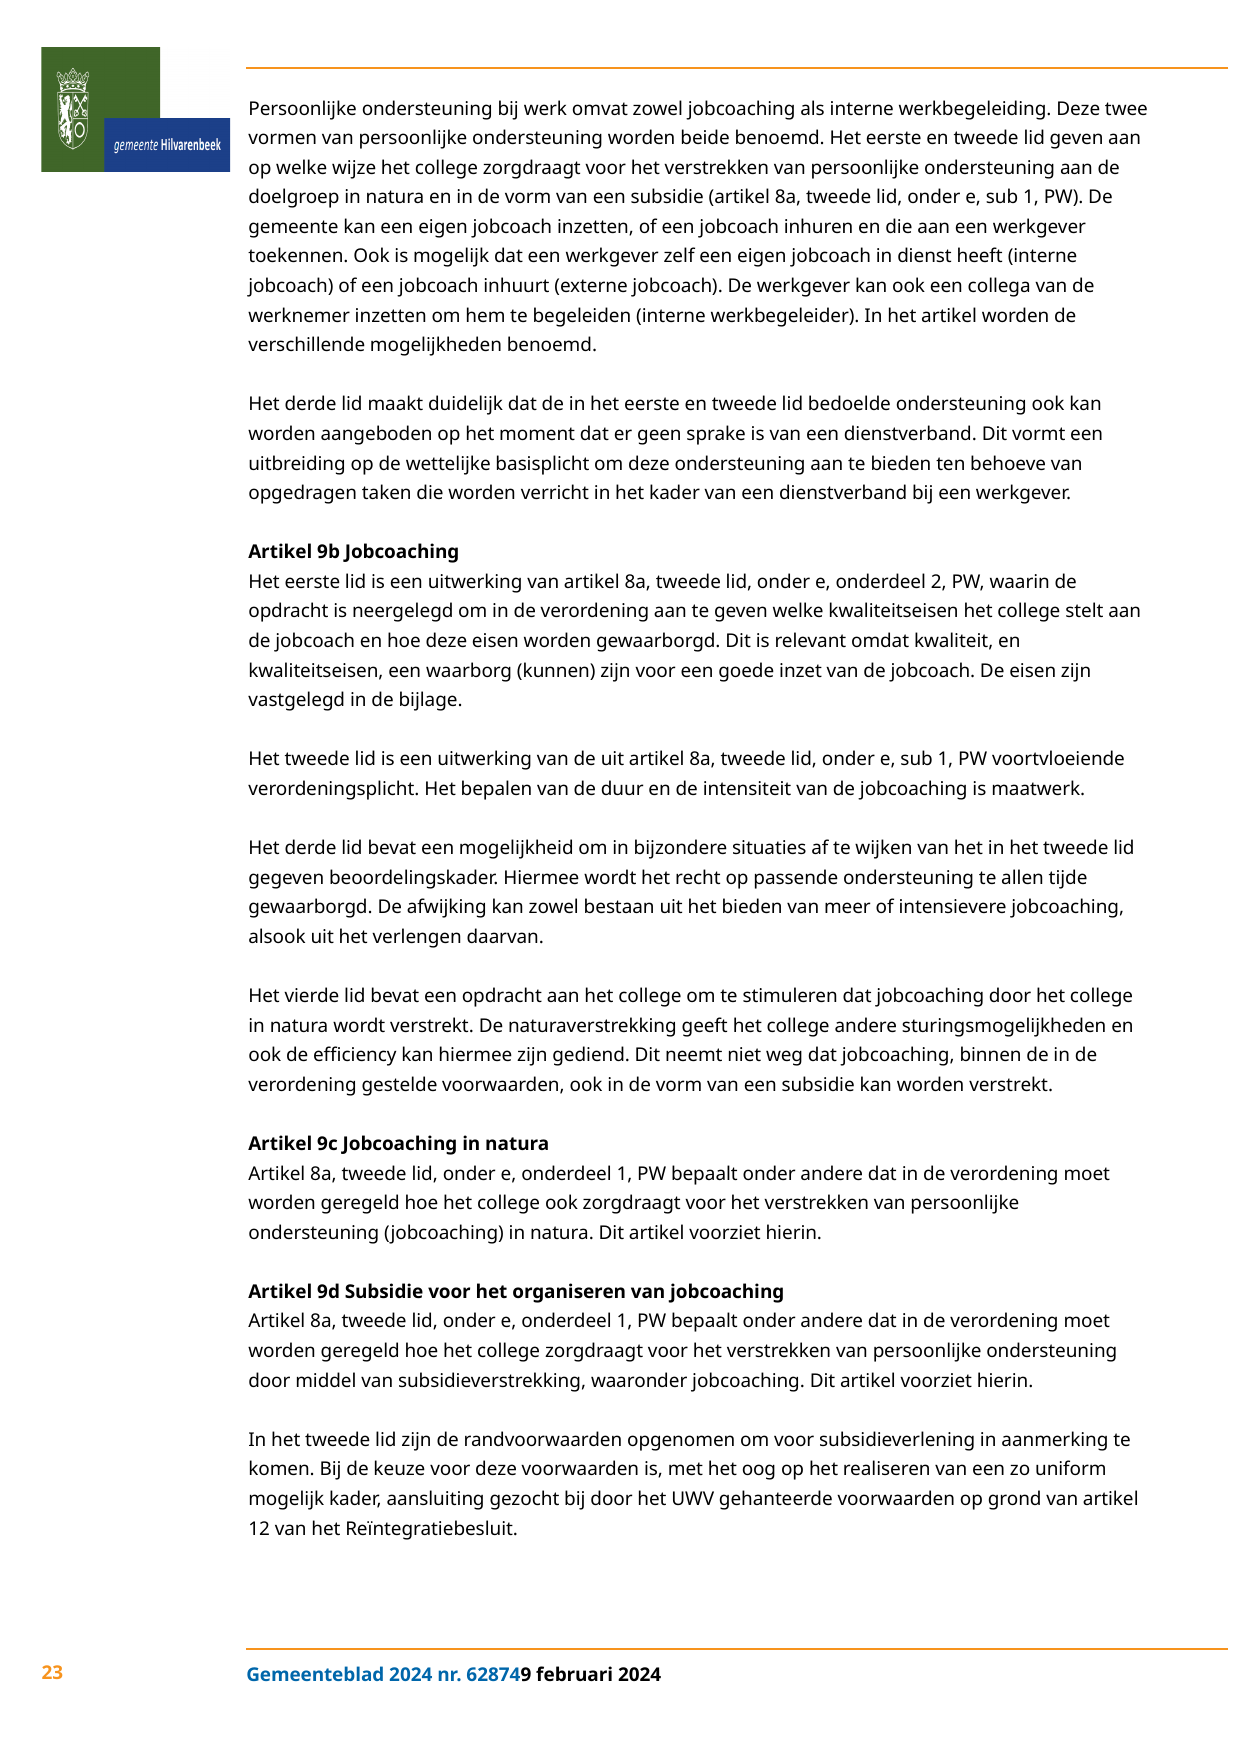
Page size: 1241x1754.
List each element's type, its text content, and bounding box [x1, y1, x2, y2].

text Het derde lid bevat een mogelijkheid om in bijzondere situaties af te wijken van het in het tweede lid gegeven beoordelingskader. Hiermee wordt het recht op passende ondersteuning te allen tijde gewaarborgd. De afwijking kan zowel bestaan uit het bieden van meer of intensievere jobcoaching, alsook uit het verlengen daarvan. [248, 834, 1152, 949]
text Artikel 8a, tweede lid, onder e, onderdeel 1, PW bepaalt onder andere dat in de verordening moet worden geregeld hoe het college ook zorgdraagt voor het verstrekken van persoonlijke ondersteuning (jobcoaching) in natura. Dit artikel voorziet hierin. [248, 1160, 1152, 1245]
text In het tweede lid zijn de randvoorwaarden opgenomen om voor subsidieverlening in aanmerking te komen. Bij de keuze voor deze voorwaarden is, met het oog op het realiseren van een zo uniform mogelijk kader, aansluiting gezocht bij door het UWV gehanteerde voorwaarden op grond van artikel 12 van het Reïntegratiebesluit. [248, 1426, 1152, 1541]
text Artikel 9d Subsidie voor het organiseren van jobcoaching [248, 1278, 1152, 1304]
text Het eerste lid is een uitwerking van artikel 8a, tweede lid, onder e, onderdeel 2, PW, waarin de opdracht is neergelegd om in de verordening aan te geven welke kwaliteitseisen het college stelt aan de jobcoach en hoe deze eisen worden gewaarborgd. Dit is relevant omdat kwaliteit, en kwaliteitseisen, een waarborg (kunnen) zijn voor een goede inzet van de jobcoach. De eisen zijn vastgelegd in de bijlage. [248, 568, 1152, 712]
text Artikel 9b Jobcoaching [248, 538, 1152, 564]
text Artikel 8a, tweede lid, onder e, onderdeel 1, PW bepaalt onder andere dat in de verordening moet worden geregeld hoe het college zorgdraagt voor het verstrekken van persoonlijke ondersteuning door middel van subsidieverstrekking, waaronder jobcoaching. Dit artikel voorziet hierin. [248, 1308, 1152, 1393]
text Artikel 9c Jobcoaching in natura [248, 1130, 1152, 1156]
text Het derde lid maakt duidelijk dat de in het eerste en tweede lid bedoelde ondersteuning ook kan worden aangeboden op het moment dat er geen sprake is van een dienstverband. Dit vormt een uitbreiding op de wettelijke basisplicht om deze ondersteuning aan te bieden ten behoeve van opgedragen taken die worden verricht in het kader van een dienstverband bij een werkgever. [248, 391, 1152, 505]
text Het tweede lid is een uitwerking van de uit artikel 8a, tweede lid, onder e, sub 1, PW voortvloeiende verordeningsplicht. Het bepalen van de duur en de intensiteit van de jobcoaching is maatwerk. [248, 746, 1152, 801]
text Persoonlijke ondersteuning bij werk omvat zowel jobcoaching als interne werkbegeleiding. Deze twee vormen van persoonlijke ondersteuning worden beide benoemd. Het eerste en tweede lid geven aan op welke wijze het college zorgdraagt voor het verstrekken van persoonlijke ondersteuning aan de doelgroep in natura en in de vorm van een subsidie (artikel 8a, tweede lid, onder e, sub 1, PW). De gemeente kan een eigen jobcoach inzetten, of een jobcoach inhuren en die aan een werkgever toekennen. Ook is mogelijk dat een werkgever zelf een eigen jobcoach in dienst heeft (interne jobcoach) of een jobcoach inhuurt (externe jobcoach). De werkgever kan ook een collega van de werknemer inzetten om hem te begeleiden (interne werkbegeleider). In het artikel worden de verschillende mogelijkheden benoemd. [248, 95, 1152, 357]
text Het vierde lid bevat een opdracht aan het college om te stimuleren dat jobcoaching door het college in natura wordt verstrekt. De naturaverstrekking geeft het college andere sturingsmogelijkheden en ook de efficiency kan hiermee zijn gediend. Dit neemt niet weg dat jobcoaching, binnen de in de verordening gestelde voorwaarden, ook in de vorm van een subsidie kan worden verstrekt. [248, 982, 1152, 1097]
picture [41, 47, 231, 172]
